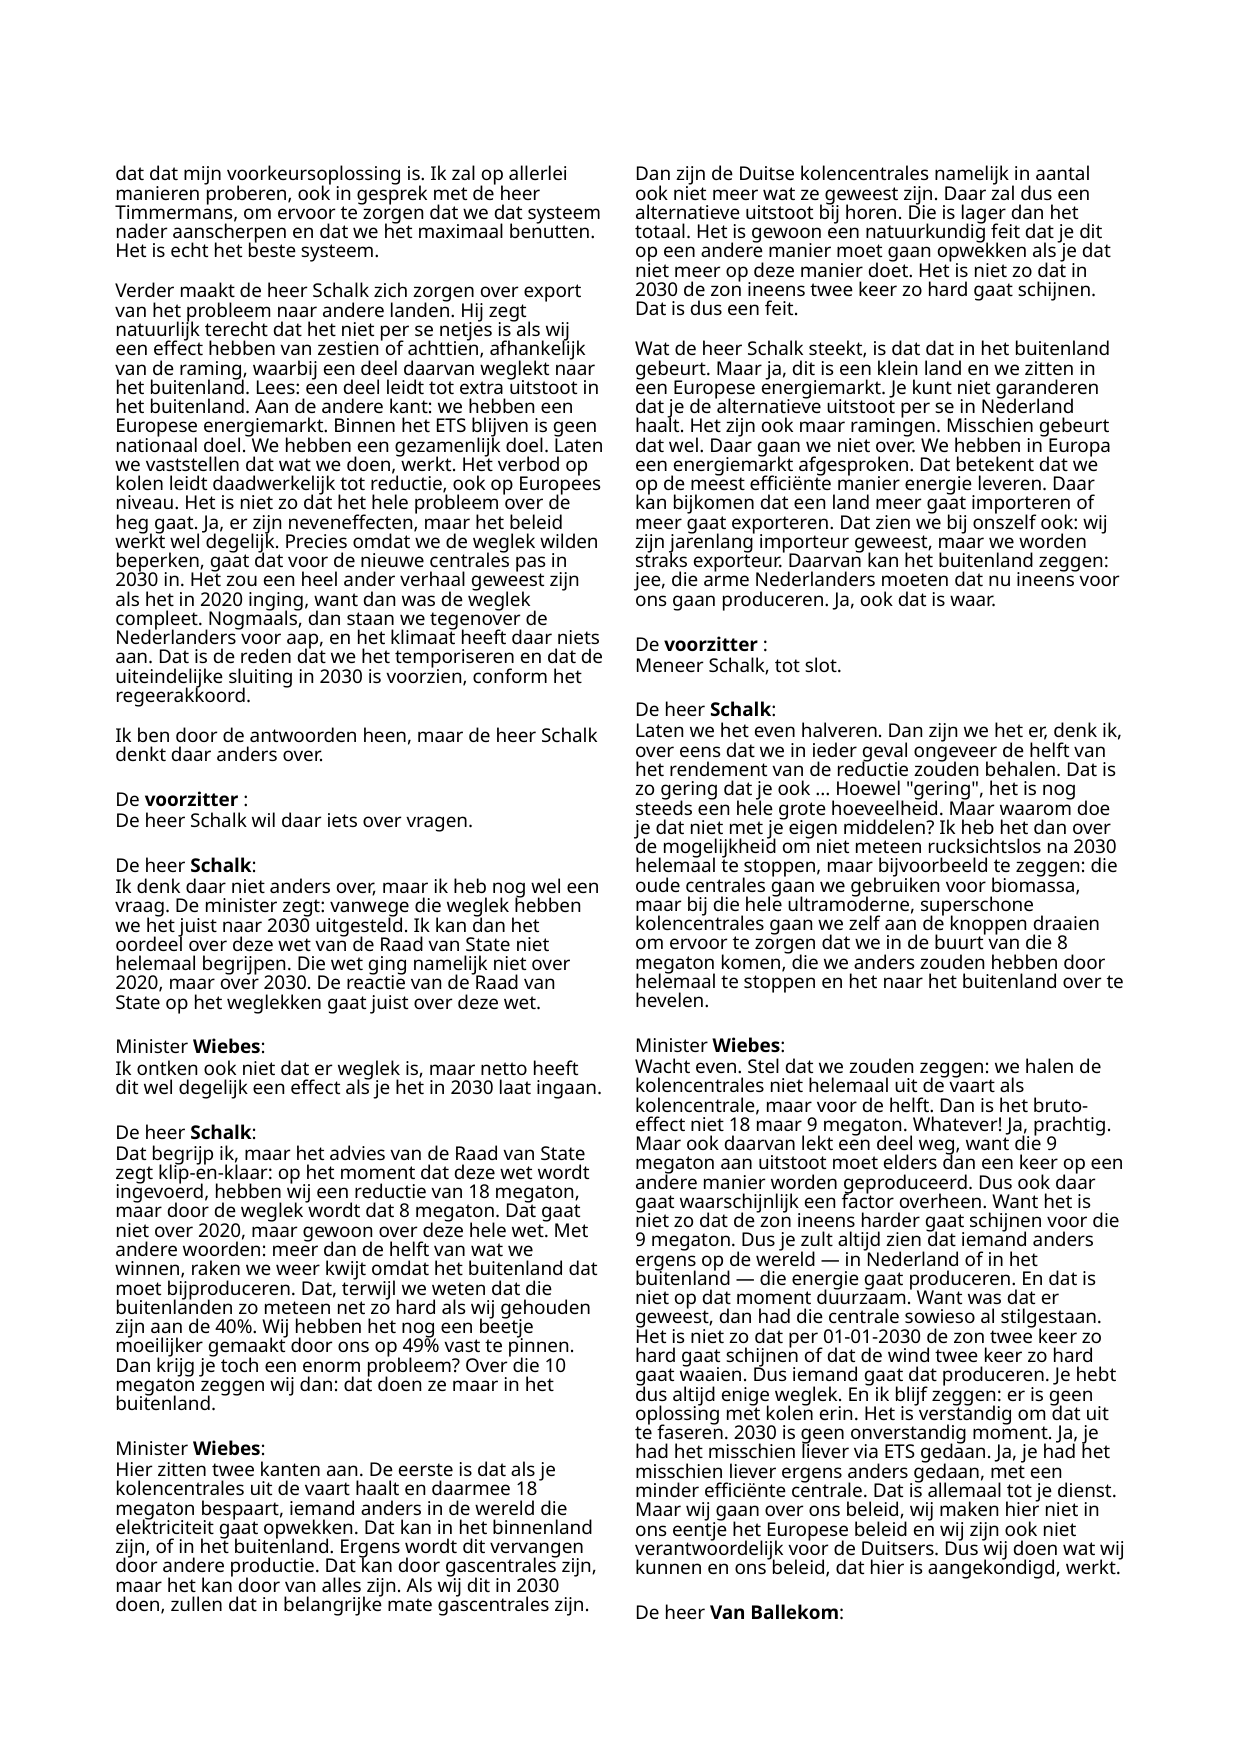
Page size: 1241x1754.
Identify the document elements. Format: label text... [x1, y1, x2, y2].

text De voorzitter : [115, 786, 605, 812]
text Ik ben door de antwoorden heen, maar de heer Schalk denkt daar anders over. [115, 727, 605, 766]
text Wacht even. Stel dat we zouden zeggen: we halen de kolencentrales niet helemaal uit de vaart als kolencentrale, maar voor de helft. Dan is het bruto-effect niet 18 maar 9 megaton. Whatever! Ja, prachtig. Maar ook daarvan lekt een deel weg, want die 9 megaton aan uitstoot moet elders dan een keer op een andere manier worden geproduceerd. Dus ook daar gaat waarschijnlijk een factor overheen. Want het is niet zo dat de zon ineens harder gaat schijnen voor die 9 megaton. Dus je zult altijd zien dat iemand anders ergens op de wereld — in Nederland of in het buitenland — die energie gaat produceren. En dat is niet op dat moment duurzaam. Want was dat er geweest, dan had die centrale sowieso al stilgestaan. Het is niet zo dat per 01-01-2030 de zon twee keer zo hard gaat schijnen of dat de wind twee keer zo hard gaat waaien. Dus iemand gaat dat produceren. Je hebt dus altijd enige weglek. En ik blijf zeggen: er is geen oplossing met kolen erin. Het is verstandig om dat uit te faseren. 2030 is geen onverstandig moment. Ja, je had het misschien liever via ETS gedaan. Ja, je had het misschien liever ergens anders gedaan, met een minder efficiënte centrale. Dat is allemaal tot je dienst. Maar wij gaan over ons beleid, wij maken hier niet in ons eentje het Europese beleid en wij zijn ook niet verantwoordelijk voor de Duitsers. Dus wij doen wat wij kunnen en ons beleid, dat hier is aangekondigd, werkt. [635, 1058, 1125, 1578]
text Dan zijn de Duitse kolencentrales namelijk in aantal ook niet meer wat ze geweest zijn. Daar zal dus een alternatieve uitstoot bij horen. Die is lager dan het totaal. Het is gewoon een natuurkundig feit dat je dit op een andere manier moet gaan opwekken als je dat niet meer op deze manier doet. Het is niet zo dat in 2030 de zon ineens twee keer zo hard gaat schijnen. Dat is dus een feit. [635, 165, 1125, 319]
text Minister Wiebes: [635, 1032, 1125, 1058]
text Hier zitten twee kanten aan. De eerste is dat als je kolencentrales uit de vaart haalt en daarmee 18 megaton bespaart, iemand anders in de wereld die elektriciteit gaat opwekken. Dat kan in het binnenland zijn, of in het buitenland. Ergens wordt dit vervangen door andere productie. Dat kan door gascentrales zijn, maar het kan door van alles zijn. Als wij dit in 2030 doen, zullen dat in belangrijke mate gascentrales zijn. [115, 1461, 605, 1615]
text Verder maakt de heer Schalk zich zorgen over export van het probleem naar andere landen. Hij zegt natuurlijk terecht dat het niet per se netjes is als wij een effect hebben van zestien of achttien, afhankelijk van de raming, waarbij een deel daarvan weglekt naar het buitenland. Lees: een deel leidt tot extra uitstoot in het buitenland. Aan de andere kant: we hebben een Europese energiemarkt. Binnen het ETS blijven is geen nationaal doel. We hebben een gezamenlijk doel. Laten we vaststellen dat wat we doen, werkt. Het verbod op kolen leidt daadwerkelijk tot reductie, ook op Europees niveau. Het is niet zo dat het hele probleem over de heg gaat. Ja, er zijn neveneffecten, maar het beleid werkt wel degelijk. Precies omdat we de weglek wilden beperken, gaat dat voor de nieuwe centrales pas in 2030 in. Het zou een heel ander verhaal geweest zijn als het in 2020 inging, want dan was de weglek compleet. Nogmaals, dan staan we tegenover de Nederlanders voor aap, en het klimaat heeft daar niets aan. Dat is de reden dat we het temporiseren en dat de uiteindelijke sluiting in 2030 is voorzien, conform het regeerakkoord. [115, 282, 605, 706]
text dat dat mijn voorkeursoplossing is. Ik zal op allerlei manieren proberen, ook in gesprek met de heer Timmermans, om ervoor te zorgen dat we dat systeem nader aanscherpen en dat we het maximaal benutten. Het is echt het beste systeem. [115, 165, 605, 262]
text Ik denk daar niet anders over, maar ik heb nog wel een vraag. De minister zegt: vanwege die weglek hebben we het juist naar 2030 uitgesteld. Ik kan dan het oordeel over deze wet van de Raad van State niet helemaal begrijpen. Die wet ging namelijk niet over 2020, maar over 2030. De reactie van de Raad van State op het weglekken gaat juist over deze wet. [115, 878, 605, 1013]
text Meneer Schalk, tot slot. [635, 657, 1125, 676]
text Laten we het even halveren. Dan zijn we het er, denk ik, over eens dat we in ieder geval ongeveer de helft van het rendement van de reductie zouden behalen. Dat is zo gering dat je ook ... Hoewel "gering", het is nog steeds een hele grote hoeveelheid. Maar waarom doe je dat niet met je eigen middelen? Ik heb het dan over de mogelijkheid om niet meteen rucksichtslos na 2030 helemaal te stoppen, maar bijvoorbeeld te zeggen: die oude centrales gaan we gebruiken voor biomassa, maar bij die hele ultramoderne, superschone kolencentrales gaan we zelf aan de knoppen draaien om ervoor te zorgen dat we in de buurt van die 8 megaton komen, die we anders zouden hebben door helemaal te stoppen en het naar het buitenland over te hevelen. [635, 722, 1125, 1011]
text Minister Wiebes: [115, 1034, 605, 1059]
text De heer Schalk: [115, 852, 605, 878]
text De voorzitter : [635, 631, 1125, 657]
text De heer Schalk: [115, 1119, 605, 1144]
text De heer Schalk: [635, 697, 1125, 722]
text Wat de heer Schalk steekt, is dat dat in het buitenland gebeurt. Maar ja, dit is een klein land en we zitten in een Europese energiemarkt. Je kunt niet garanderen dat je de alternatieve uitstoot per se in Nederland haalt. Het zijn ook maar ramingen. Misschien gebeurt dat wel. Daar gaan we niet over. We hebben in Europa een energiemarkt afgesproken. Dat betekent dat we op de meest efficiënte manier energie leveren. Daar kan bijkomen dat een land meer gaat importeren of meer gaat exporteren. Dat zien we bij onszelf ook: wij zijn jarenlang importeur geweest, maar we worden straks exporteur. Daarvan kan het buitenland zeggen: jee, die arme Nederlanders moeten dat nu ineens voor ons gaan produceren. Ja, ook dat is waar. [635, 340, 1125, 610]
text De heer Schalk wil daar iets over vragen. [115, 812, 605, 831]
text Dat begrijp ik, maar het advies van de Raad van State zegt klip-en-klaar: op het moment dat deze wet wordt ingevoerd, hebben wij een reductie van 18 megaton, maar door de weglek wordt dat 8 megaton. Dat gaat niet over 2020, maar gewoon over deze hele wet. Met andere woorden: meer dan de helft van wat we winnen, raken we weer kwijt omdat het buitenland dat moet bijproduceren. Dat, terwijl we weten dat die buitenlanden zo meteen net zo hard als wij gehouden zijn aan de 40%. Wij hebben het nog een beetje moeilijker gemaakt door ons op 49% vast te pinnen. Dan krijg je toch een enorm probleem? Over die 10 megaton zeggen wij dan: dat doen ze maar in het buitenland. [115, 1144, 605, 1414]
text Ik ontken ook niet dat er weglek is, maar netto heeft dit wel degelijk een effect als je het in 2030 laat ingaan. [115, 1059, 605, 1098]
text De heer Van Ballekom: [635, 1599, 1125, 1625]
text Minister Wiebes: [115, 1435, 605, 1461]
